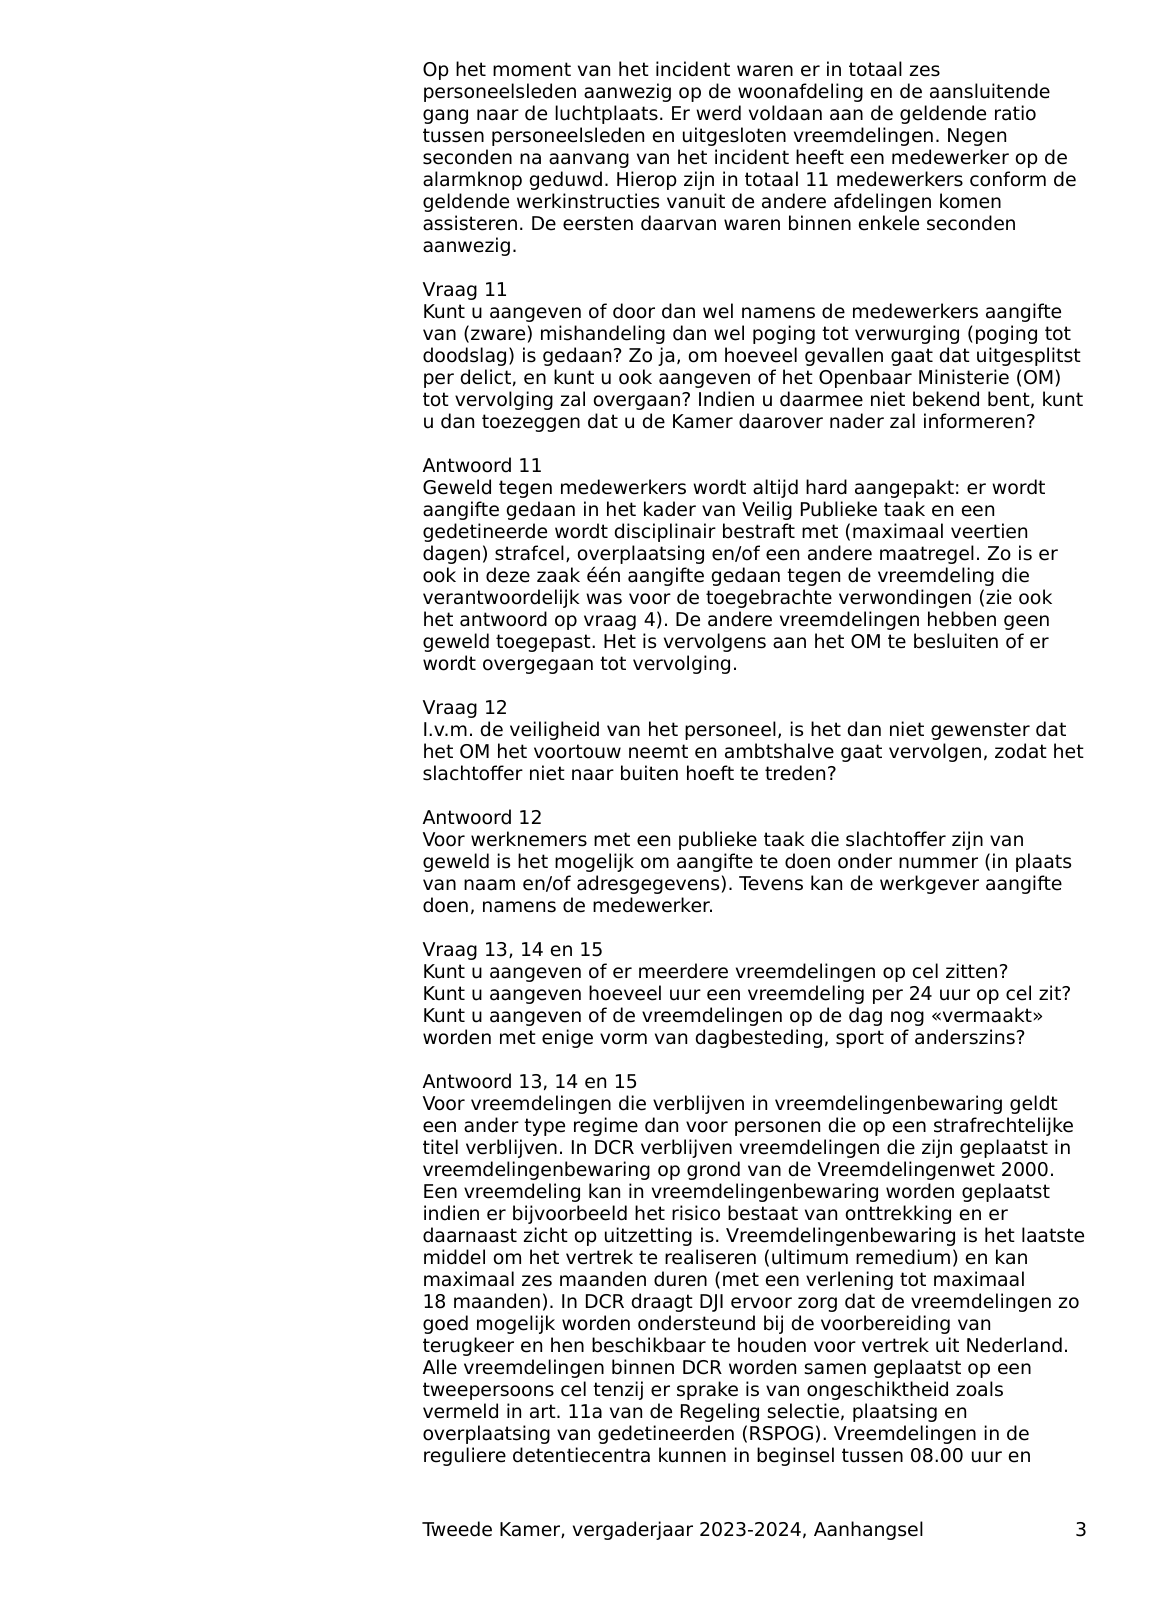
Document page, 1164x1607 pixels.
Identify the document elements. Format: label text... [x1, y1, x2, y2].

text Geweld tegen medewerkers wordt altijd hard aangepakt: er wordt aangifte gedaan in het kader van Veilig Publieke taak en een gedetineerde wordt disciplinair bestraft met (maximaal veertien dagen) strafcel, overplaatsing en/of een andere maatregel. Zo is er ook in deze zaak één aangifte gedaan tegen de vreemdeling die verantwoordelijk was voor de toegebrachte verwondingen (zie ook het antwoord op vraag 4). De andere vreemdelingen hebben geen geweld toegepast. Het is vervolgens aan het OM te besluiten of er wordt overgegaan tot vervolging. [422, 477, 1087, 675]
text Kunt u aangeven of er meerdere vreemdelingen op cel zitten? [422, 961, 1087, 983]
text Voor vreemdelingen die verblijven in vreemdelingenbewaring geldt een ander type regime dan voor personen die op een strafrechtelijke titel verblijven. In DCR verblijven vreemdelingen die zijn geplaatst in vreemdelingenbewaring op grond van de Vreemdelingenwet 2000. Een vreemdeling kan in vreemdelingenbewaring worden geplaatst indien er bijvoorbeeld het risico bestaat van onttrekking en er daarnaast zicht op uitzetting is. Vreemdelingenbewaring is het laatste middel om het vertrek te realiseren (ultimum remedium) en kan maximaal zes maanden duren (met een verlening tot maximaal 18 maanden). In DCR draagt DJI ervoor zorg dat de vreemdelingen zo goed mogelijk worden ondersteund bij de voorbereiding van terugkeer en hen beschikbaar te houden voor vertrek uit Nederland. [422, 1093, 1087, 1357]
text Antwoord 12 [422, 807, 1087, 829]
text Vraag 13, 14 en 15 [422, 939, 1087, 961]
text Alle vreemdelingen binnen DCR worden samen geplaatst op een tweepersoons cel tenzij er sprake is van ongeschiktheid zoals vermeld in art. 11a van de Regeling selectie, plaatsing en overplaatsing van gedetineerden (RSPOG). Vreemdelingen in de reguliere detentiecentra kunnen in beginsel tussen 08.00 uur en [422, 1357, 1087, 1467]
text Op het moment van het incident waren er in totaal zes personeelsleden aanwezig op de woonafdeling en de aansluitende gang naar de luchtplaats. Er werd voldaan aan de geldende ratio tussen personeelsleden en uitgesloten vreemdelingen. Negen seconden na aanvang van het incident heeft een medewerker op de alarmknop geduwd. Hierop zijn in totaal 11 medewerkers conform de geldende werkinstructies vanuit de andere afdelingen komen assisteren. De eersten daarvan waren binnen enkele seconden aanwezig. [422, 59, 1087, 257]
text Vraag 11 [422, 279, 1087, 301]
text Kunt u aangeven hoeveel uur een vreemdeling per 24 uur op cel zit? [422, 983, 1087, 1005]
text I.v.m. de veiligheid van het personeel, is het dan niet gewenster dat het OM het voortouw neemt en ambtshalve gaat vervolgen, zodat het slachtoffer niet naar buiten hoeft te treden? [422, 719, 1087, 785]
text Kunt u aangeven of door dan wel namens de medewerkers aangifte van (zware) mishandeling dan wel poging tot verwurging (poging tot doodslag) is gedaan? Zo ja, om hoeveel gevallen gaat dat uitgesplitst per delict, en kunt u ook aangeven of het Openbaar Ministerie (OM) tot vervolging zal overgaan? Indien u daarmee niet bekend bent, kunt u dan toezeggen dat u de Kamer daarover nader zal informeren? [422, 301, 1087, 433]
text Kunt u aangeven of de vreemdelingen op de dag nog «vermaakt» worden met enige vorm van dagbesteding, sport of anderszins? [422, 1005, 1087, 1049]
text Voor werknemers met een publieke taak die slachtoffer zijn van geweld is het mogelijk om aangifte te doen onder nummer (in plaats van naam en/of adresgegevens). Tevens kan de werkgever aangifte doen, namens de medewerker. [422, 829, 1087, 917]
text Vraag 12 [422, 697, 1087, 719]
text Antwoord 11 [422, 455, 1087, 477]
text Antwoord 13, 14 en 15 [422, 1071, 1087, 1093]
